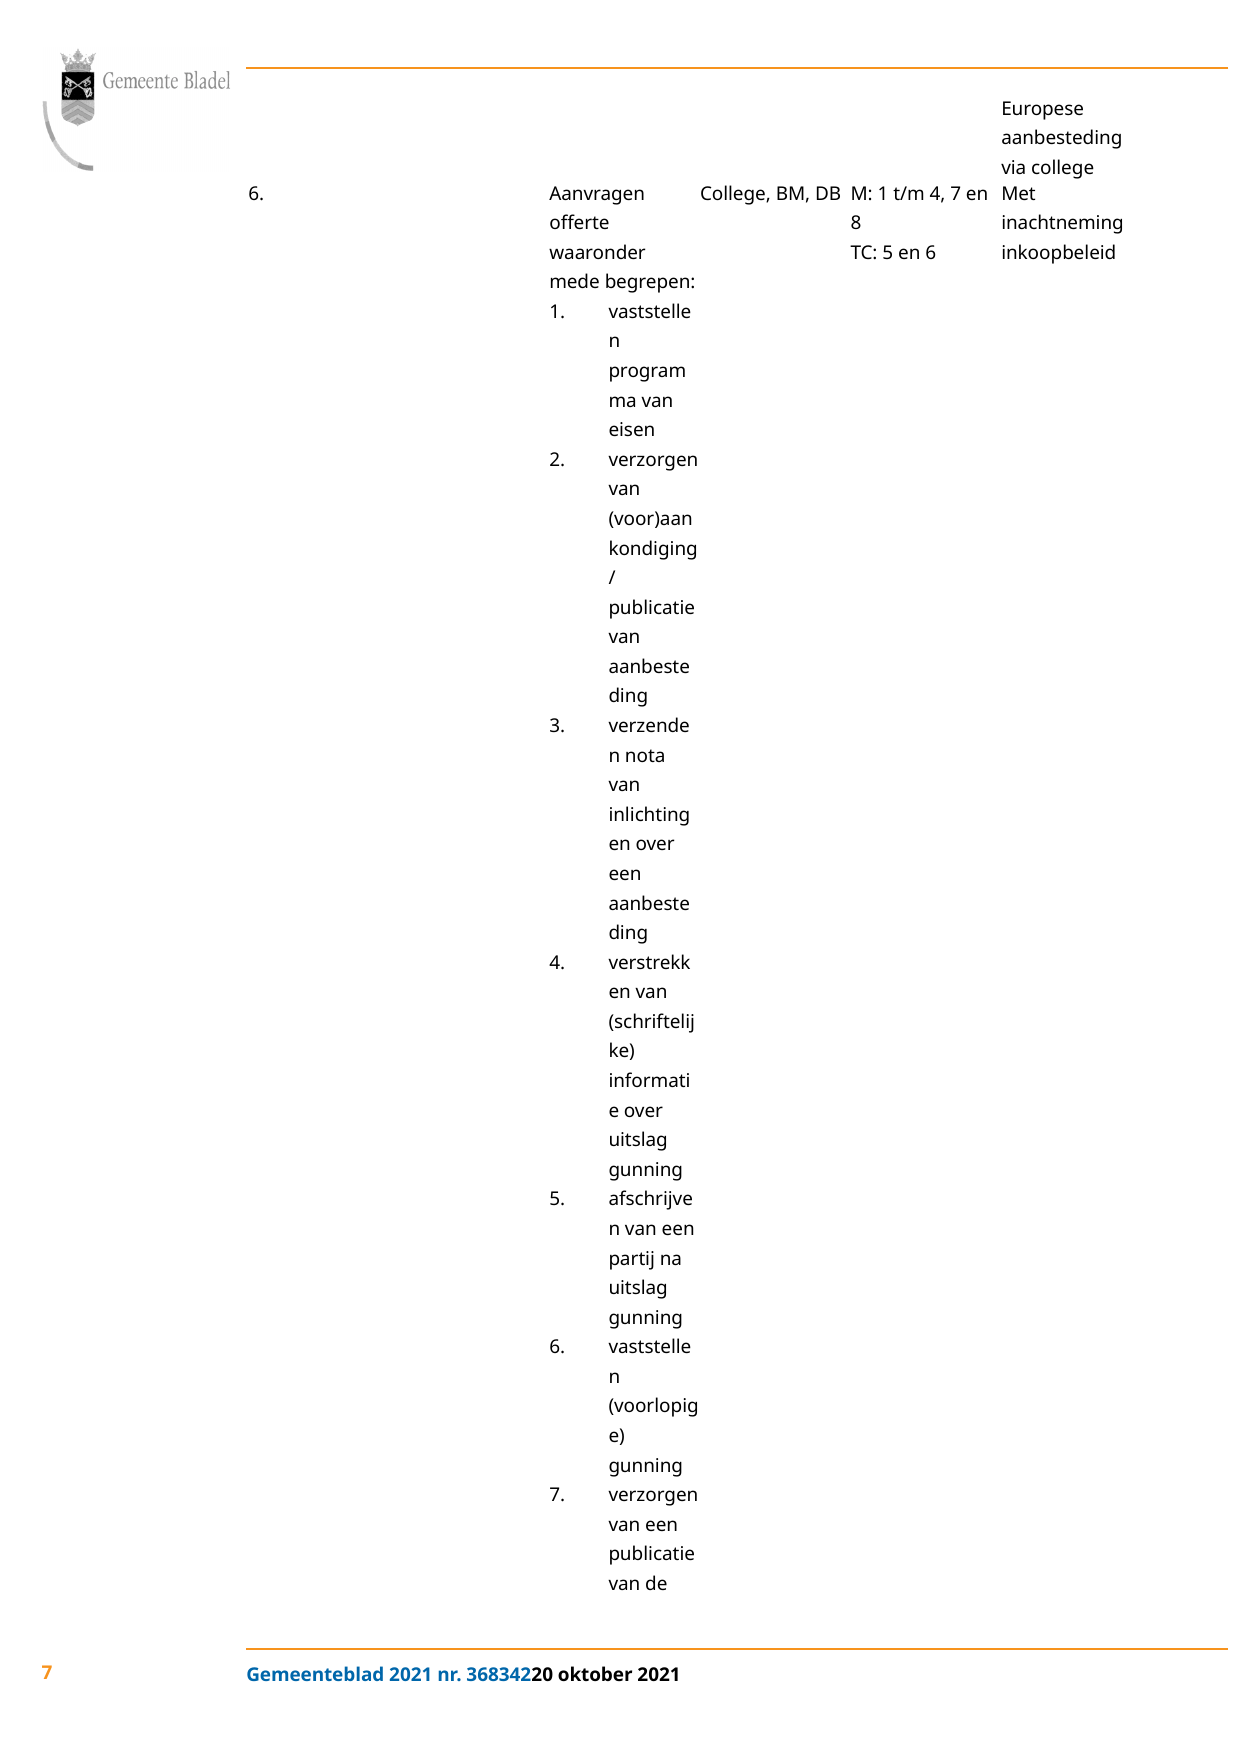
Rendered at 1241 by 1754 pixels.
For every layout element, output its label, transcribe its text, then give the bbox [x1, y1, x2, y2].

table_cell [549, 95, 700, 180]
table_cell M: 1 t/m 4, 7 en 8 TC: 5 en 6 [850, 180, 1001, 1596]
picture [41, 47, 231, 172]
table_cell Met inachtneming inkoopbeleid [1001, 180, 1152, 1596]
table_cell [248, 95, 398, 180]
table_cell [700, 95, 850, 180]
table_cell Aanvragen offerte waaronder mede begrepen: vaststellen programma van eisen verzorgen van (voor)aankondiging / publicatie van aanbesteding verzenden nota van inlichtingen over een aanbesteding verstrekken van (schriftelijke) informatie over uitslag gunning afschrijven van een partij na uitslag gunning vaststellen (voorlopige) gunning verzorgen van een publicatie van de [549, 180, 700, 1596]
table_cell Europese aanbesteding via college [1001, 95, 1152, 180]
table_cell [248, 180, 398, 1596]
table_cell [399, 180, 549, 1596]
table_cell [399, 95, 549, 180]
table_cell College, BM, DB [700, 180, 850, 1596]
table_cell [850, 95, 1001, 180]
